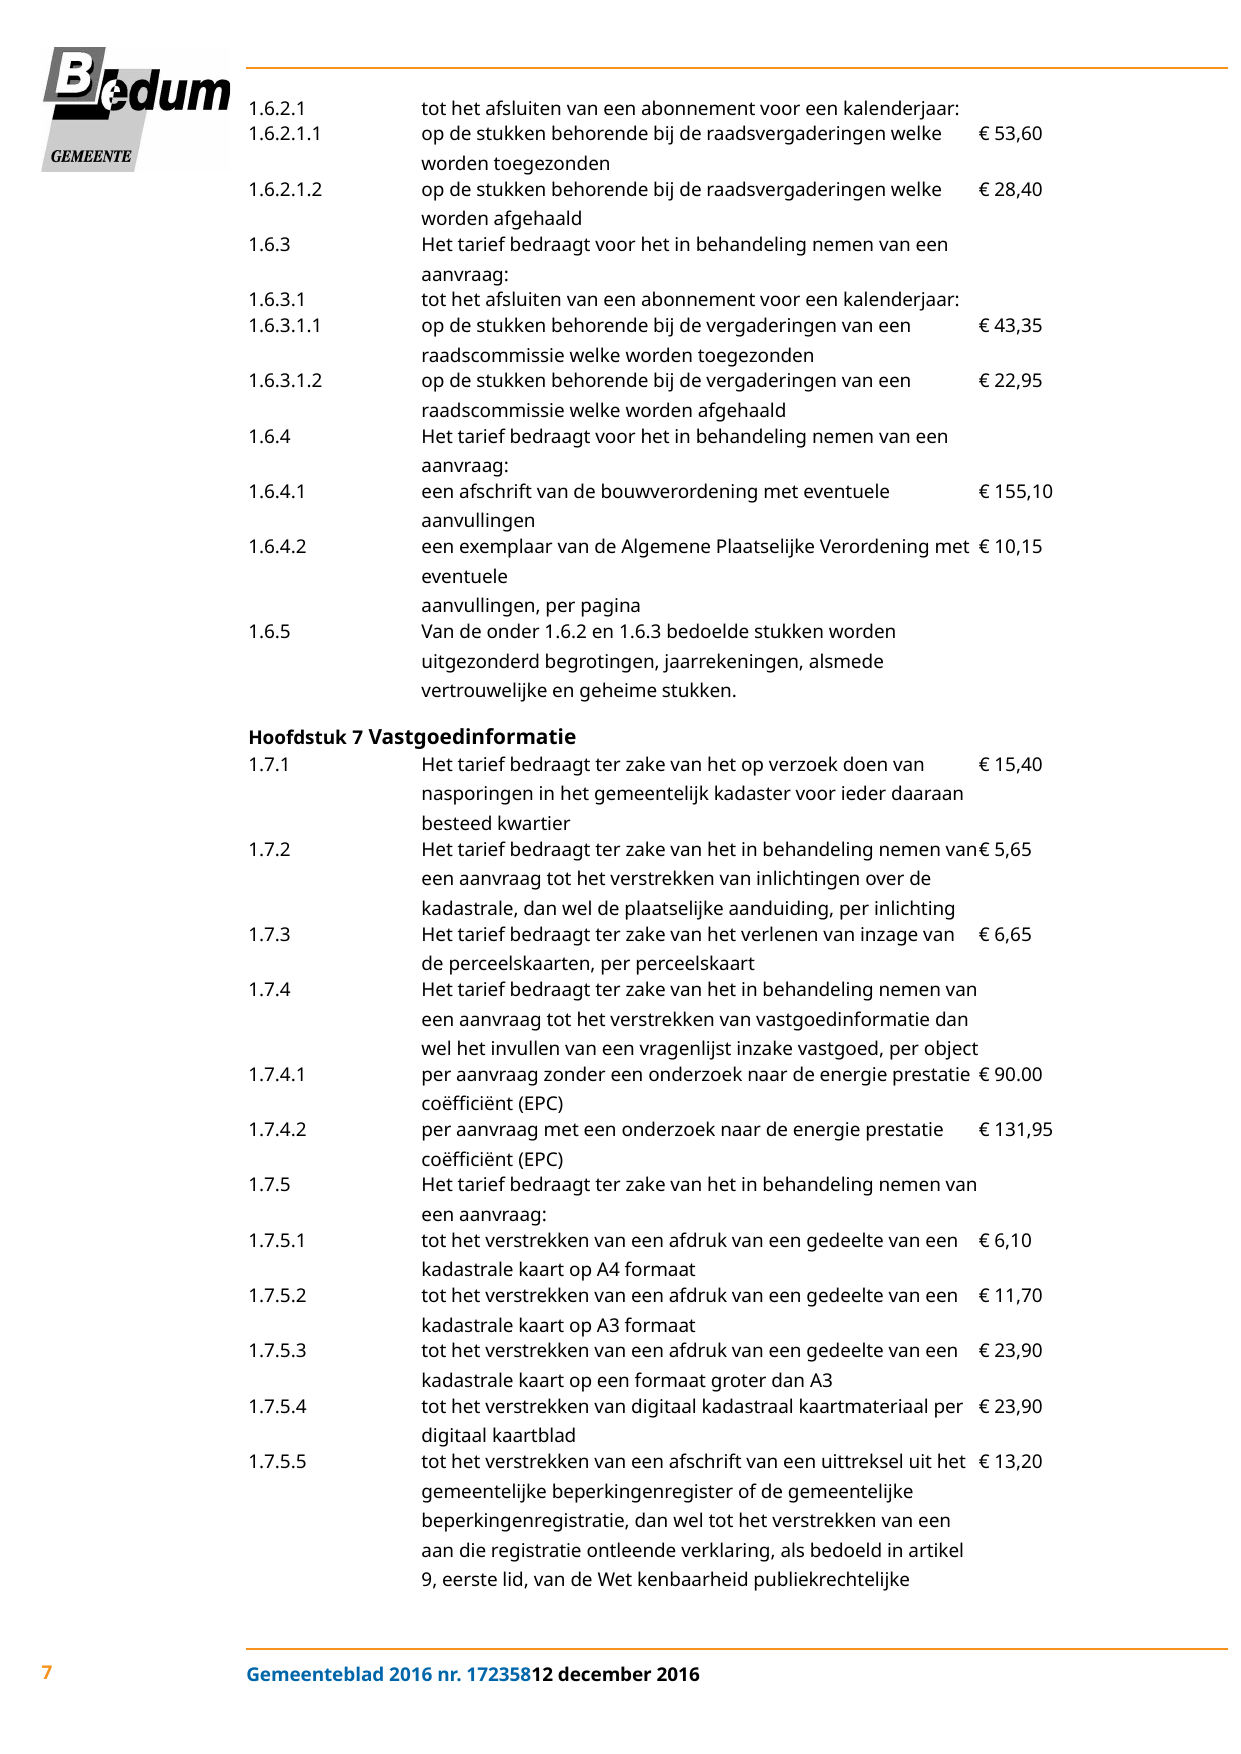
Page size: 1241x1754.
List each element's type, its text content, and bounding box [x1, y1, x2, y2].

table_cell 1.7.5.3 [248, 1338, 421, 1393]
table_cell [979, 286, 1152, 312]
table_header Het tarief bedraagt ter zake van het op verzoek doen van nasporingen in het gemeentelijk kadaster voor ieder daaraan besteed kwartier [421, 751, 978, 836]
table_cell € 5,65 [979, 836, 1152, 921]
table_cell € 6,65 [979, 921, 1152, 976]
table_cell € 28,40 [979, 176, 1152, 231]
table_cell 1.6.3.1.2 [248, 368, 421, 423]
table_cell 1.6.2.1.2 [248, 176, 421, 231]
table_cell tot het verstrekken van een afdruk van een gedeelte van een kadastrale kaart op A4 formaat [421, 1227, 978, 1282]
table_cell Het tarief bedraagt ter zake van het verlenen van inzage van de perceelskaarten, per perceelskaart [421, 921, 978, 976]
table_cell 1.7.3 [248, 921, 421, 976]
table_cell 1.6.3.1 [248, 286, 421, 312]
table_cell 1.6.3 [248, 231, 421, 286]
table_cell 1.7.5 [248, 1172, 421, 1227]
table_cell 1.7.5.1 [248, 1227, 421, 1282]
table_cell 1.7.5.4 [248, 1393, 421, 1448]
table_cell tot het verstrekken van een afdruk van een gedeelte van een kadastrale kaart op A3 formaat [421, 1282, 978, 1338]
table_cell € 155,10 [979, 478, 1152, 533]
table_cell Het tarief bedraagt voor het in behandeling nemen van een aanvraag: [421, 423, 978, 478]
table_cell [979, 618, 1152, 703]
table_cell € 11,70 [979, 1282, 1152, 1338]
table_cell 1.6.4 [248, 423, 421, 478]
table_cell [979, 231, 1152, 286]
table_cell tot het afsluiten van een abonnement voor een kalenderjaar: [421, 286, 978, 312]
table_cell op de stukken behorende bij de raadsvergaderingen welke worden afgehaald [421, 176, 978, 231]
table_cell 1.7.4 [248, 976, 421, 1061]
table_cell per aanvraag met een onderzoek naar de energie prestatie coëfficiënt (EPC) [421, 1116, 978, 1172]
table_cell Het tarief bedraagt ter zake van het in behandeling nemen van een aanvraag tot het verstrekken van vastgoedinformatie dan wel het invullen van een vragenlijst inzake vastgoed, per object [421, 976, 978, 1061]
table_cell tot het verstrekken van digitaal kadastraal kaartmateriaal per digitaal kaartblad [421, 1393, 978, 1448]
table_header 1.7.1 [248, 751, 421, 836]
table_cell 1.6.4.1 [248, 478, 421, 533]
table_cell een afschrift van de bouwverordening met eventuele aanvullingen [421, 478, 978, 533]
table_cell [979, 423, 1152, 478]
table_cell 1.7.5.2 [248, 1282, 421, 1338]
table_cell op de stukken behorende bij de vergaderingen van een raadscommissie welke worden afgehaald [421, 368, 978, 423]
table_cell Van de onder 1.6.2 en 1.6.3 bedoelde stukken worden uitgezonderd begrotingen, jaarrekeningen, alsmede vertrouwelijke en geheime stukken. [421, 618, 978, 703]
table_cell € 23,90 [979, 1338, 1152, 1393]
table_cell € 53,60 [979, 121, 1152, 176]
table_cell € 13,20 [979, 1448, 1152, 1592]
table_header € 15,40 [979, 751, 1152, 836]
table_cell Het tarief bedraagt ter zake van het in behandeling nemen van een aanvraag tot het verstrekken van inlichtingen over de kadastrale, dan wel de plaatselijke aanduiding, per inlichting [421, 836, 978, 921]
table_cell 1.6.2.1.1 [248, 121, 421, 176]
table_cell per aanvraag zonder een onderzoek naar de energie prestatie coëfficiënt (EPC) [421, 1061, 978, 1116]
table_cell 1.6.2.1 [248, 95, 421, 121]
table_cell 1.7.5.5 [248, 1448, 421, 1592]
table_cell 1.6.5 [248, 618, 421, 703]
table_cell [979, 976, 1152, 1061]
table_cell tot het verstrekken van een afschrift van een uittreksel uit het gemeentelijke beperkingenregister of de gemeentelijke beperkingenregistratie, dan wel tot het verstrekken van een aan die registratie ontleende verklaring, als bedoeld in artikel 9, eerste lid, van de Wet kenbaarheid publiekrechtelijke [421, 1448, 978, 1592]
table_cell € 22,95 [979, 368, 1152, 423]
table_cell 1.7.2 [248, 836, 421, 921]
table_cell 1.7.4.2 [248, 1116, 421, 1172]
table_cell € 23,90 [979, 1393, 1152, 1448]
table_cell € 10,15 [979, 534, 1152, 618]
text Hoofdstuk 7 Vastgoedinformatie [248, 722, 1152, 751]
table_cell Het tarief bedraagt voor het in behandeling nemen van een aanvraag: [421, 231, 978, 286]
table_cell € 6,10 [979, 1227, 1152, 1282]
table_cell [979, 95, 1152, 121]
table_cell 1.7.4.1 [248, 1061, 421, 1116]
table_cell € 131,95 [979, 1116, 1152, 1172]
table_cell op de stukken behorende bij de raadsvergaderingen welke worden toegezonden [421, 121, 978, 176]
table_cell 1.6.3.1.1 [248, 312, 421, 367]
table_cell 1.6.4.2 [248, 534, 421, 618]
table_cell een exemplaar van de Algemene Plaatselijke Verordening met eventuele aanvullingen, per pagina [421, 534, 978, 618]
table_cell op de stukken behorende bij de vergaderingen van een raadscommissie welke worden toegezonden [421, 312, 978, 367]
table_cell Het tarief bedraagt ter zake van het in behandeling nemen van een aanvraag: [421, 1172, 978, 1227]
table_cell € 90.00 [979, 1061, 1152, 1116]
table_cell [979, 1172, 1152, 1227]
table_cell € 43,35 [979, 312, 1152, 367]
table_cell tot het afsluiten van een abonnement voor een kalenderjaar: [421, 95, 978, 121]
picture [41, 47, 231, 172]
table_cell tot het verstrekken van een afdruk van een gedeelte van een kadastrale kaart op een formaat groter dan A3 [421, 1338, 978, 1393]
